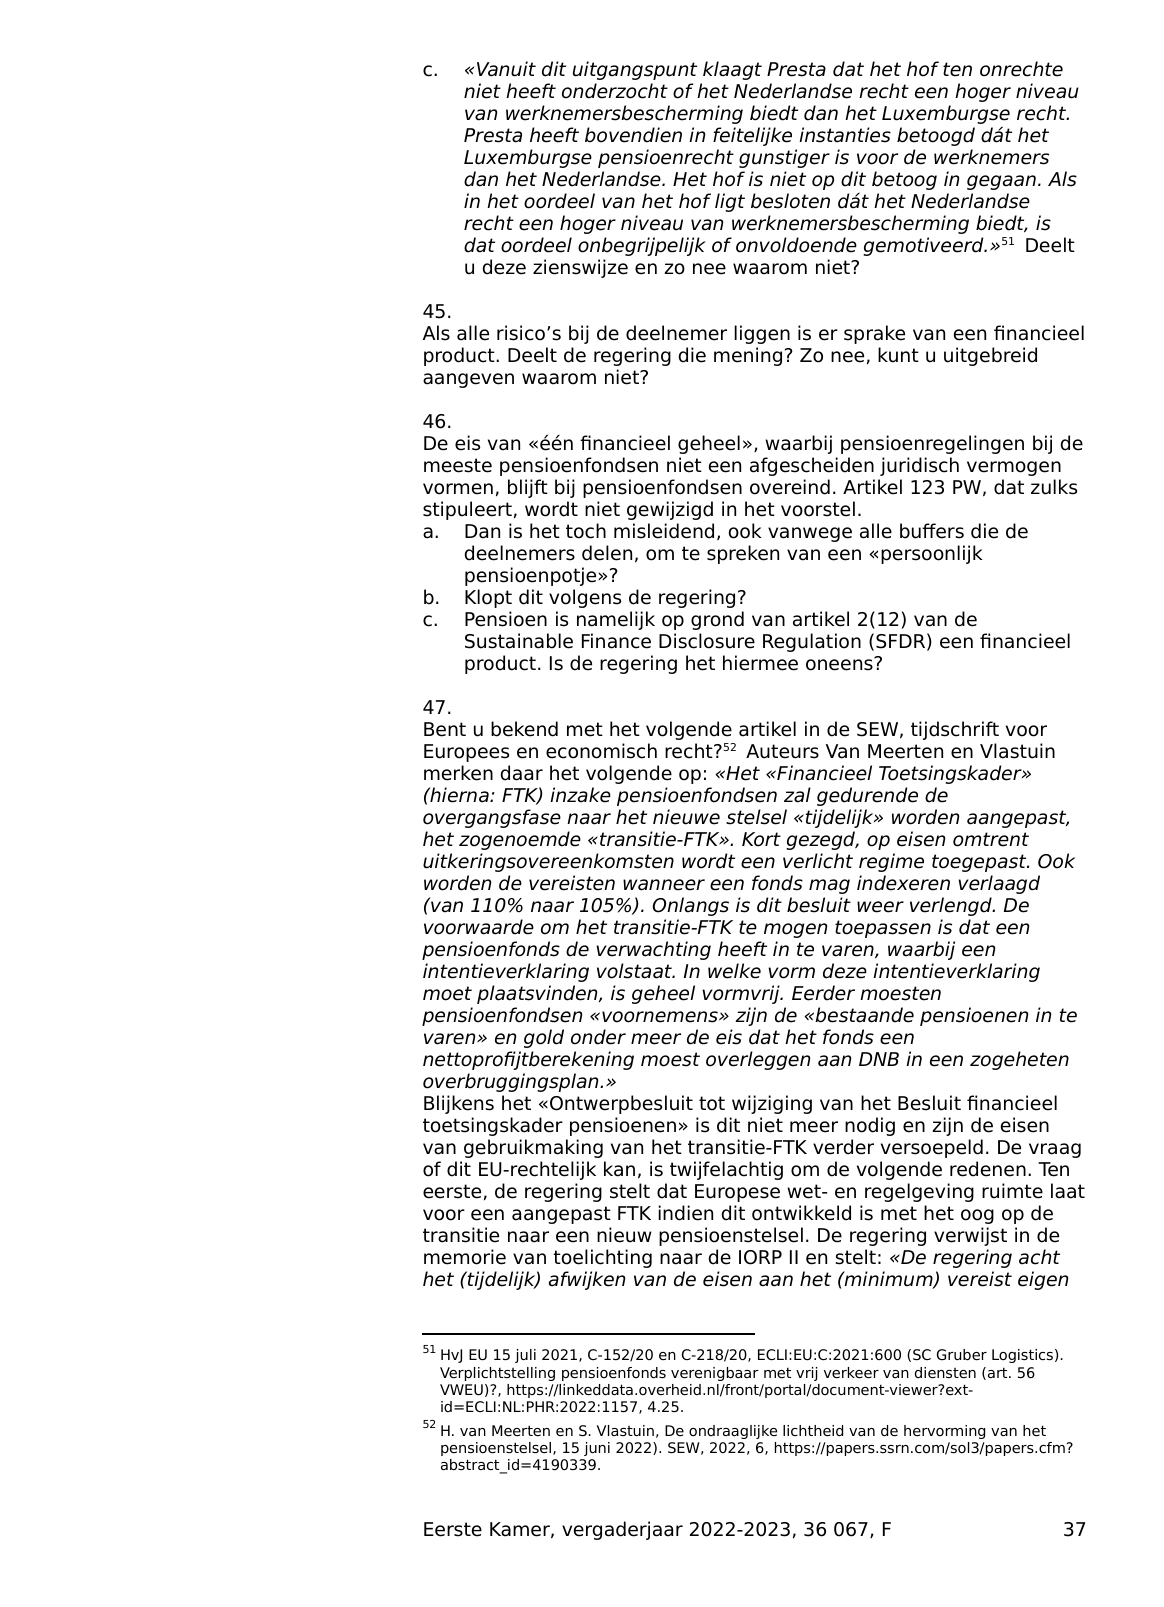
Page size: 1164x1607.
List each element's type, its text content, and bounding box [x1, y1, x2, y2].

text De eis van «één financieel geheel», waarbij pensioenregelingen bij de meeste pensioenfondsen niet een afgescheiden juridisch vermogen vormen, blijft bij pensioenfondsen overeind. Artikel 123 PW, dat zulks stipuleert, wordt niet gewijzigd in het voorstel. [422, 433, 1087, 521]
text c. «Vanuit dit uitgangspunt klaagt Presta dat het hof ten onrechte niet heeft onderzocht of het Nederlandse recht een hoger niveau van werknemersbescherming biedt dan het Luxemburgse recht. Presta heeft bovendien in feitelijke instanties betoogd dát het Luxemburgse pensioenrecht gunstiger is voor de werknemers dan het Nederlandse. Het hof is niet op dit betoog in gegaan. Als in het oordeel van het hof ligt besloten dát het Nederlandse recht een hoger niveau van werknemersbescherming biedt, is dat oordeel onbegrijpelijk of onvoldoende gemotiveerd.» Deelt u deze zienswijze en zo nee waarom niet? [422, 59, 1087, 279]
text 45. [422, 301, 1087, 323]
text Als alle risico’s bij de deelnemer liggen is er sprake van een financieel product. Deelt de regering die mening? Zo nee, kunt u uitgebreid aangeven waarom niet? [422, 323, 1087, 389]
text Blijkens het «Ontwerpbesluit tot wijziging van het Besluit financieel toetsingskader pensioenen» is dit niet meer nodig en zijn de eisen van gebruikmaking van het transitie-FTK verder versoepeld. De vraag of dit EU-rechtelijk kan, is twijfelachtig om de volgende redenen. Ten eerste, de regering stelt dat Europese wet- en regelgeving ruimte laat voor een aangepast FTK indien dit ontwikkeld is met het oog op de transitie naar een nieuw pensioenstelsel. De regering verwijst in de memorie van toelichting naar de IORP II en stelt: «De regering acht het (tijdelijk) afwijken van de eisen aan het (minimum) vereist eigen [422, 1093, 1087, 1291]
text H. van Meerten en S. Vlastuin, De ondraaglijke lichtheid van de hervorming van het pensioenstelsel, 15 juni 2022). SEW, 2022, 6, https://papers.ssrn.com/sol3/papers.cfm?abstract_id=4190339. [422, 1418, 1087, 1474]
text HvJ EU 15 juli 2021, C-152/20 en C-218/20, ECLI:EU:C:2021:600 (SC Gruber Logistics). Verplichtstelling pensioenfonds verenigbaar met vrij verkeer van diensten (art. 56 VWEU)?, https://linkeddata.overheid.nl/front/portal/document-viewer?ext-id=ECLI:NL:PHR:2022:1157, 4.25. [422, 1343, 1087, 1416]
text b. Klopt dit volgens de regering? [422, 587, 1087, 609]
text Bent u bekend met het volgende artikel in de SEW, tijdschrift voor Europees en economisch recht? Auteurs Van Meerten en Vlastuin merken daar het volgende op: «Het «Financieel Toetsingskader» (hierna: FTK) inzake pensioenfondsen zal gedurende de overgangsfase naar het nieuwe stelsel «tijdelijk» worden aangepast, het zogenoemde «transitie-FTK». Kort gezegd, op eisen omtrent uitkeringsovereenkomsten wordt een verlicht regime toegepast. Ook worden de vereisten wanneer een fonds mag indexeren verlaagd (van 110% naar 105%). Onlangs is dit besluit weer verlengd. De voorwaarde om het transitie-FTK te mogen toepassen is dat een pensioenfonds de verwachting heeft in te varen, waarbij een intentieverklaring volstaat. In welke vorm deze intentieverklaring moet plaatsvinden, is geheel vormvrij. Eerder moesten pensioenfondsen «voornemens» zijn de «bestaande pensioenen in te varen» en gold onder meer de eis dat het fonds een nettoprofijtberekening moest overleggen aan DNB in een zogeheten overbruggingsplan.» [422, 719, 1087, 1093]
text a. Dan is het toch misleidend, ook vanwege alle buffers die de deelnemers delen, om te spreken van een «persoonlijk pensioenpotje»? [422, 521, 1087, 587]
text c. Pensioen is namelijk op grond van artikel 2(12) van de Sustainable Finance Disclosure Regulation (SFDR) een financieel product. Is de regering het hiermee oneens? [422, 609, 1087, 675]
text 46. [422, 411, 1087, 433]
text 47. [422, 697, 1087, 719]
